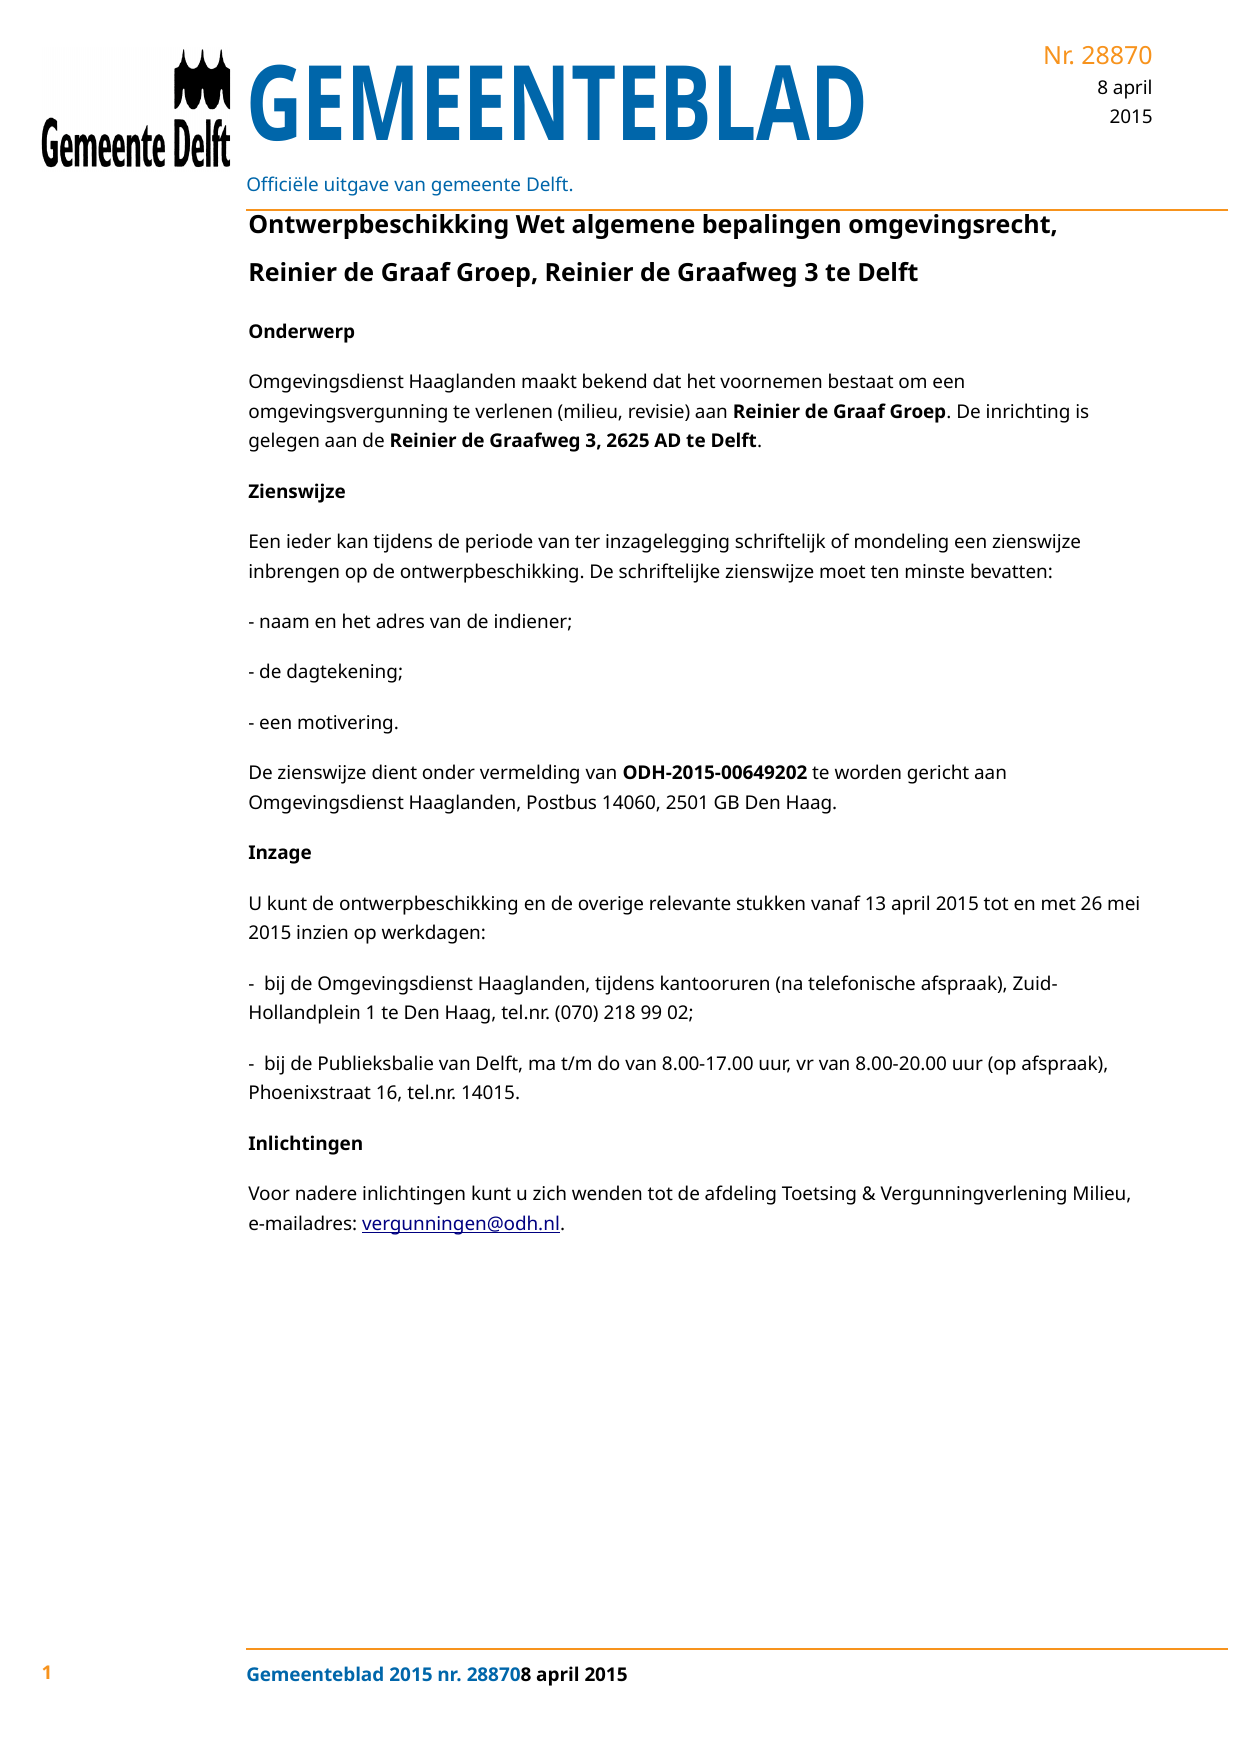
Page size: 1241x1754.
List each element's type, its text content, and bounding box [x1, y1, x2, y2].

text - bij de Publieksbalie van Delft, ma t/m do van 8.00-17.00 uur, vr van 8.00-20.00 uur (op afspraak), Phoenixstraat 16, tel.nr. 14015. [248, 1050, 1152, 1105]
text Een ieder kan tijdens de periode van ter inzagelegging schriftelijk of mondeling een zienswijze inbrengen op de ontwerpbeschikking. De schriftelijke zienswijze moet ten minste bevatten: [248, 528, 1152, 584]
text Onderwerp [248, 318, 1152, 344]
text - naam en het adres van de indiener; [248, 608, 1152, 634]
text Ontwerpbeschikking Wet algemene bepalingen omgevingsrecht, Reinier de Graaf Groep, Reinier de Graafweg 3 te Delft [248, 211, 1152, 288]
text De zienswijze dient onder vermelding van ODH-2015-00649202 te worden gericht aan Omgevingsdienst Haaglanden, Postbus 14060, 2501 GB Den Haag. [248, 759, 1152, 815]
text U kunt de ontwerpbeschikking en de overige relevante stukken vanaf 13 april 2015 tot en met 26 mei 2015 inzien op werkdagen: [248, 890, 1152, 945]
text - een motivering. [248, 709, 1152, 735]
picture [41, 47, 231, 172]
text Omgevingsdienst Haaglanden maakt bekend dat het voornemen bestaat om een omgevingsvergunning te verlenen (milieu, revisie) aan Reinier de Graaf Groep. De inrichting is gelegen aan de Reinier de Graafweg 3, 2625 AD te Delft. [248, 368, 1152, 453]
text Voor nadere inlichtingen kunt u zich wenden tot de afdeling Toetsing & Vergunningverlening Milieu, e-mailadres: vergunningen@odh.nl. [248, 1180, 1152, 1236]
text Inlichtingen [248, 1130, 1152, 1156]
text Zienswijze [248, 478, 1152, 504]
text - bij de Omgevingsdienst Haaglanden, tijdens kantooruren (na telefonische afspraak), Zuid-Hollandplein 1 te Den Haag, tel.nr. (070) 218 99 02; [248, 970, 1152, 1025]
text - de dagtekening; [248, 659, 1152, 684]
text Inzage [248, 839, 1152, 865]
